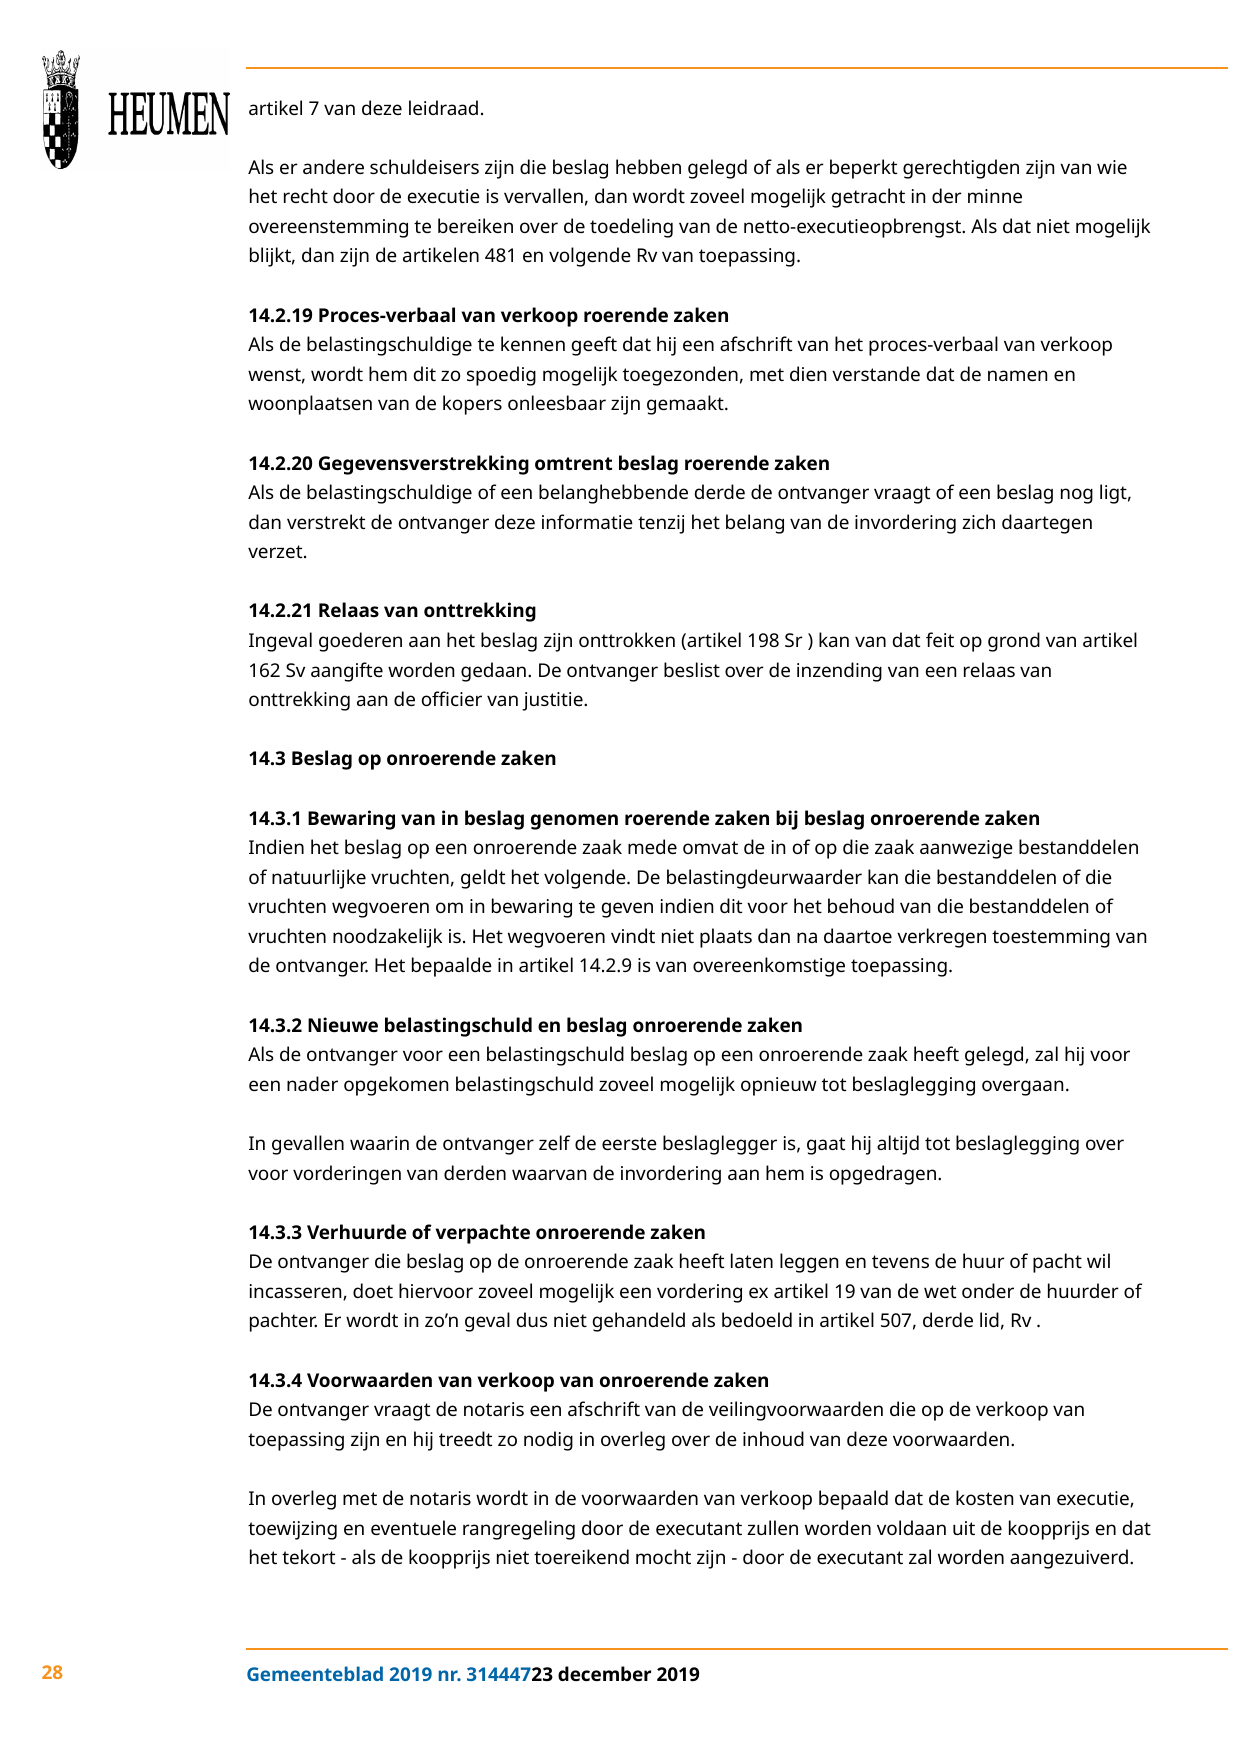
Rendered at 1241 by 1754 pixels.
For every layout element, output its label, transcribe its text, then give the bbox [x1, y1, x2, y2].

text artikel 7 van deze leidraad. [248, 95, 1152, 121]
text Als de belastingschuldige of een belanghebbende derde de ontvanger vraagt of een beslag nog ligt, dan verstrekt de ontvanger deze informatie tenzij het belang van de invordering zich daartegen verzet. [248, 479, 1152, 564]
text Ingeval goederen aan het beslag zijn onttrokken (artikel 198 Sr ) kan van dat feit op grond van artikel 162 Sv aangifte worden gedaan. De ontvanger beslist over de inzending van een relaas van onttrekking aan de officier van justitie. [248, 627, 1152, 712]
text 14.3.2 Nieuwe belastingschuld en beslag onroerende zaken [248, 1012, 1152, 1038]
text Als er andere schuldeisers zijn die beslag hebben gelegd of als er beperkt gerechtigden zijn van wie het recht door de executie is vervallen, dan wordt zoveel mogelijk getracht in der minne overeenstemming te bereiken over de toedeling van de netto-executieopbrengst. Als dat niet mogelijk blijkt, dan zijn de artikelen 481 en volgende Rv van toepassing. [248, 154, 1152, 268]
text 14.2.19 Proces-verbaal van verkoop roerende zaken [248, 302, 1152, 328]
text In overleg met de notaris wordt in de voorwaarden van verkoop bepaald dat de kosten van executie, toewijzing en eventuele rangregeling door de executant zullen worden voldaan uit de koopprijs en dat het tekort - als de koopprijs niet toereikend mocht zijn - door de executant zal worden aangezuiverd. [248, 1485, 1152, 1570]
text 14.3 Beslag op onroerende zaken [248, 746, 1152, 771]
text De ontvanger vraagt de notaris een afschrift van de veilingvoorwaarden die op de verkoop van toepassing zijn en hij treedt zo nodig in overleg over de inhoud van deze voorwaarden. [248, 1396, 1152, 1452]
text 14.3.1 Bewaring van in beslag genomen roerende zaken bij beslag onroerende zaken [248, 805, 1152, 831]
text 14.3.4 Voorwaarden van verkoop van onroerende zaken [248, 1367, 1152, 1393]
text Als de belastingschuldige te kennen geeft dat hij een afschrift van het proces-verbaal van verkoop wenst, wordt hem dit zo spoedig mogelijk toegezonden, met dien verstande dat de namen en woonplaatsen van de kopers onleesbaar zijn gemaakt. [248, 331, 1152, 416]
text De ontvanger die beslag op de onroerende zaak heeft laten leggen en tevens de huur of pacht wil incasseren, doet hiervoor zoveel mogelijk een vordering ex artikel 19 van de wet onder de huurder of pachter. Er wordt in zo’n geval dus niet gehandeld als bedoeld in artikel 507, derde lid, Rv . [248, 1248, 1152, 1333]
text Indien het beslag op een onroerende zaak mede omvat de in of op die zaak aanwezige bestanddelen of natuurlijke vruchten, geldt het volgende. De belastingdeurwaarder kan die bestanddelen of die vruchten wegvoeren om in bewaring te geven indien dit voor het behoud van die bestanddelen of vruchten noodzakelijk is. Het wegvoeren vindt niet plaats dan na daartoe verkregen toestemming van de ontvanger. Het bepaalde in artikel 14.2.9 is van overeenkomstige toepassing. [248, 834, 1152, 978]
text 14.2.21 Relaas van onttrekking [248, 598, 1152, 623]
text Als de ontvanger voor een belastingschuld beslag op een onroerende zaak heeft gelegd, zal hij voor een nader opgekomen belastingschuld zoveel mogelijk opnieuw tot beslaglegging overgaan. [248, 1041, 1152, 1097]
text 14.3.3 Verhuurde of verpachte onroerende zaken [248, 1219, 1152, 1245]
picture [41, 47, 231, 172]
text In gevallen waarin de ontvanger zelf de eerste beslaglegger is, gaat hij altijd tot beslaglegging over voor vorderingen van derden waarvan de invordering aan hem is opgedragen. [248, 1130, 1152, 1186]
text 14.2.20 Gegevensverstrekking omtrent beslag roerende zaken [248, 450, 1152, 476]
